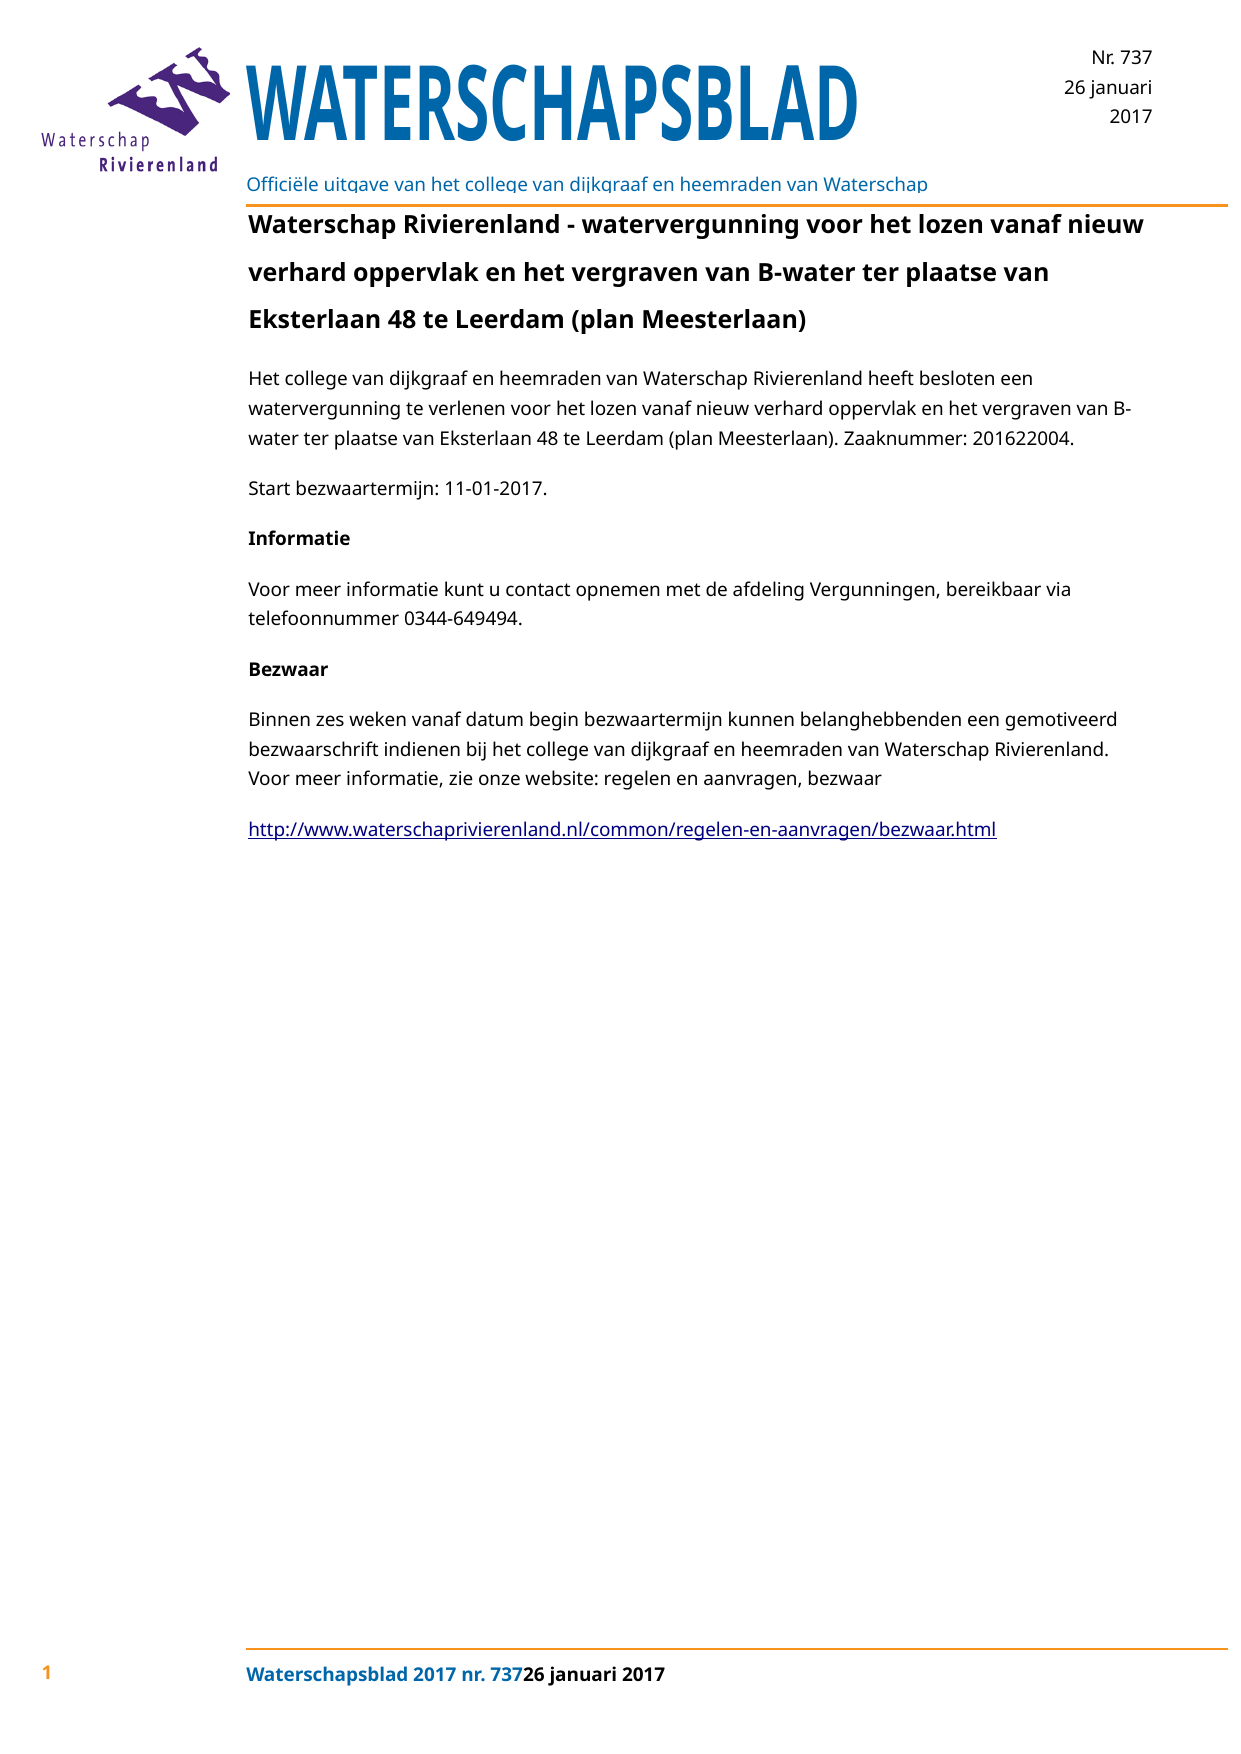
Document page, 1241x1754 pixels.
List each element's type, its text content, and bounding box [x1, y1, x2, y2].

text Binnen zes weken vanaf datum begin bezwaartermijn kunnen belanghebbenden een gemotiveerd bezwaarschrift indienen bij het college van dijkgraaf en heemraden van Waterschap Rivierenland. Voor meer informatie, zie onze website: regelen en aanvragen, bezwaar [248, 706, 1152, 791]
text Bezwaar [248, 656, 1152, 682]
text http://www.waterschaprivierenland.nl/common/regelen-en-aanvragen/bezwaar.html [248, 816, 1152, 842]
text Waterschap Rivierenland - watervergunning voor het lozen vanaf nieuw verhard oppervlak en het vergraven van B-water ter plaatse van Eksterlaan 48 te Leerdam (plan Meesterlaan) [248, 207, 1152, 336]
text Start bezwaartermijn: 11-01-2017. [248, 475, 1152, 501]
text Informatie [248, 526, 1152, 551]
text Het college van dijkgraaf en heemraden van Waterschap Rivierenland heeft besloten een watervergunning te verlenen voor het lozen vanaf nieuw verhard oppervlak en het vergraven van B-water ter plaatse van Eksterlaan 48 te Leerdam (plan Meesterlaan). Zaaknummer: 201622004. [248, 366, 1152, 450]
picture [41, 47, 231, 172]
text Voor meer informatie kunt u contact opnemen met de afdeling Vergunningen, bereikbaar via telefoonnummer 0344-649494. [248, 576, 1152, 631]
